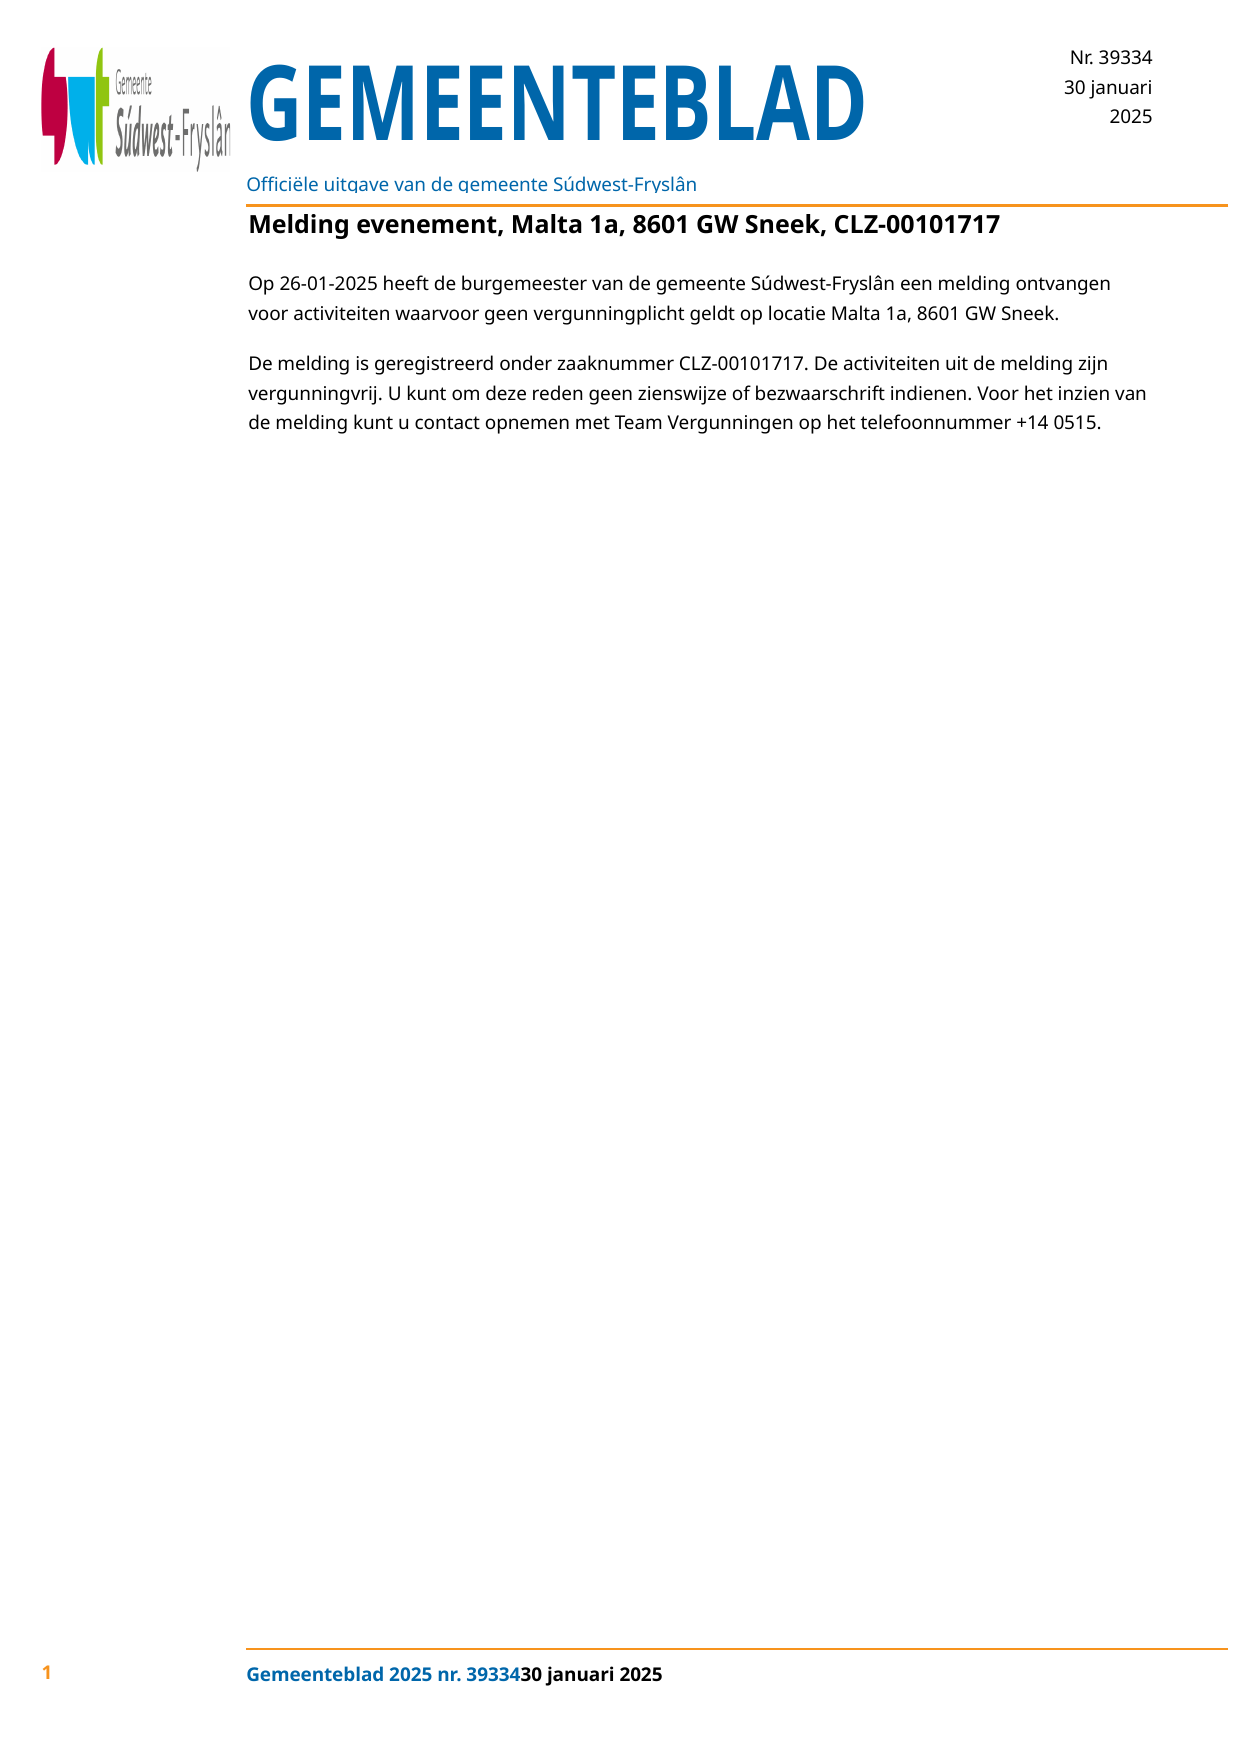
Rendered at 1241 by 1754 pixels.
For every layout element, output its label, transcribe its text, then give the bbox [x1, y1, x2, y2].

text Melding evenement, Malta 1a, 8601 GW Sneek, CLZ-00101717 [248, 207, 1152, 241]
text De melding is geregistreerd onder zaaknummer CLZ-00101717. De activiteiten uit de melding zijn vergunningvrij. U kunt om deze reden geen zienswijze of bezwaarschrift indienen. Voor het inzien van de melding kunt u contact opnemen met Team Vergunningen op het telefoonnummer +14 0515. [248, 350, 1152, 435]
text Op 26-01-2025 heeft de burgemeester van de gemeente Súdwest-Fryslân een melding ontvangen voor activiteiten waarvoor geen vergunningplicht geldt op locatie Malta 1a, 8601 GW Sneek. [248, 270, 1152, 326]
picture [41, 47, 231, 172]
